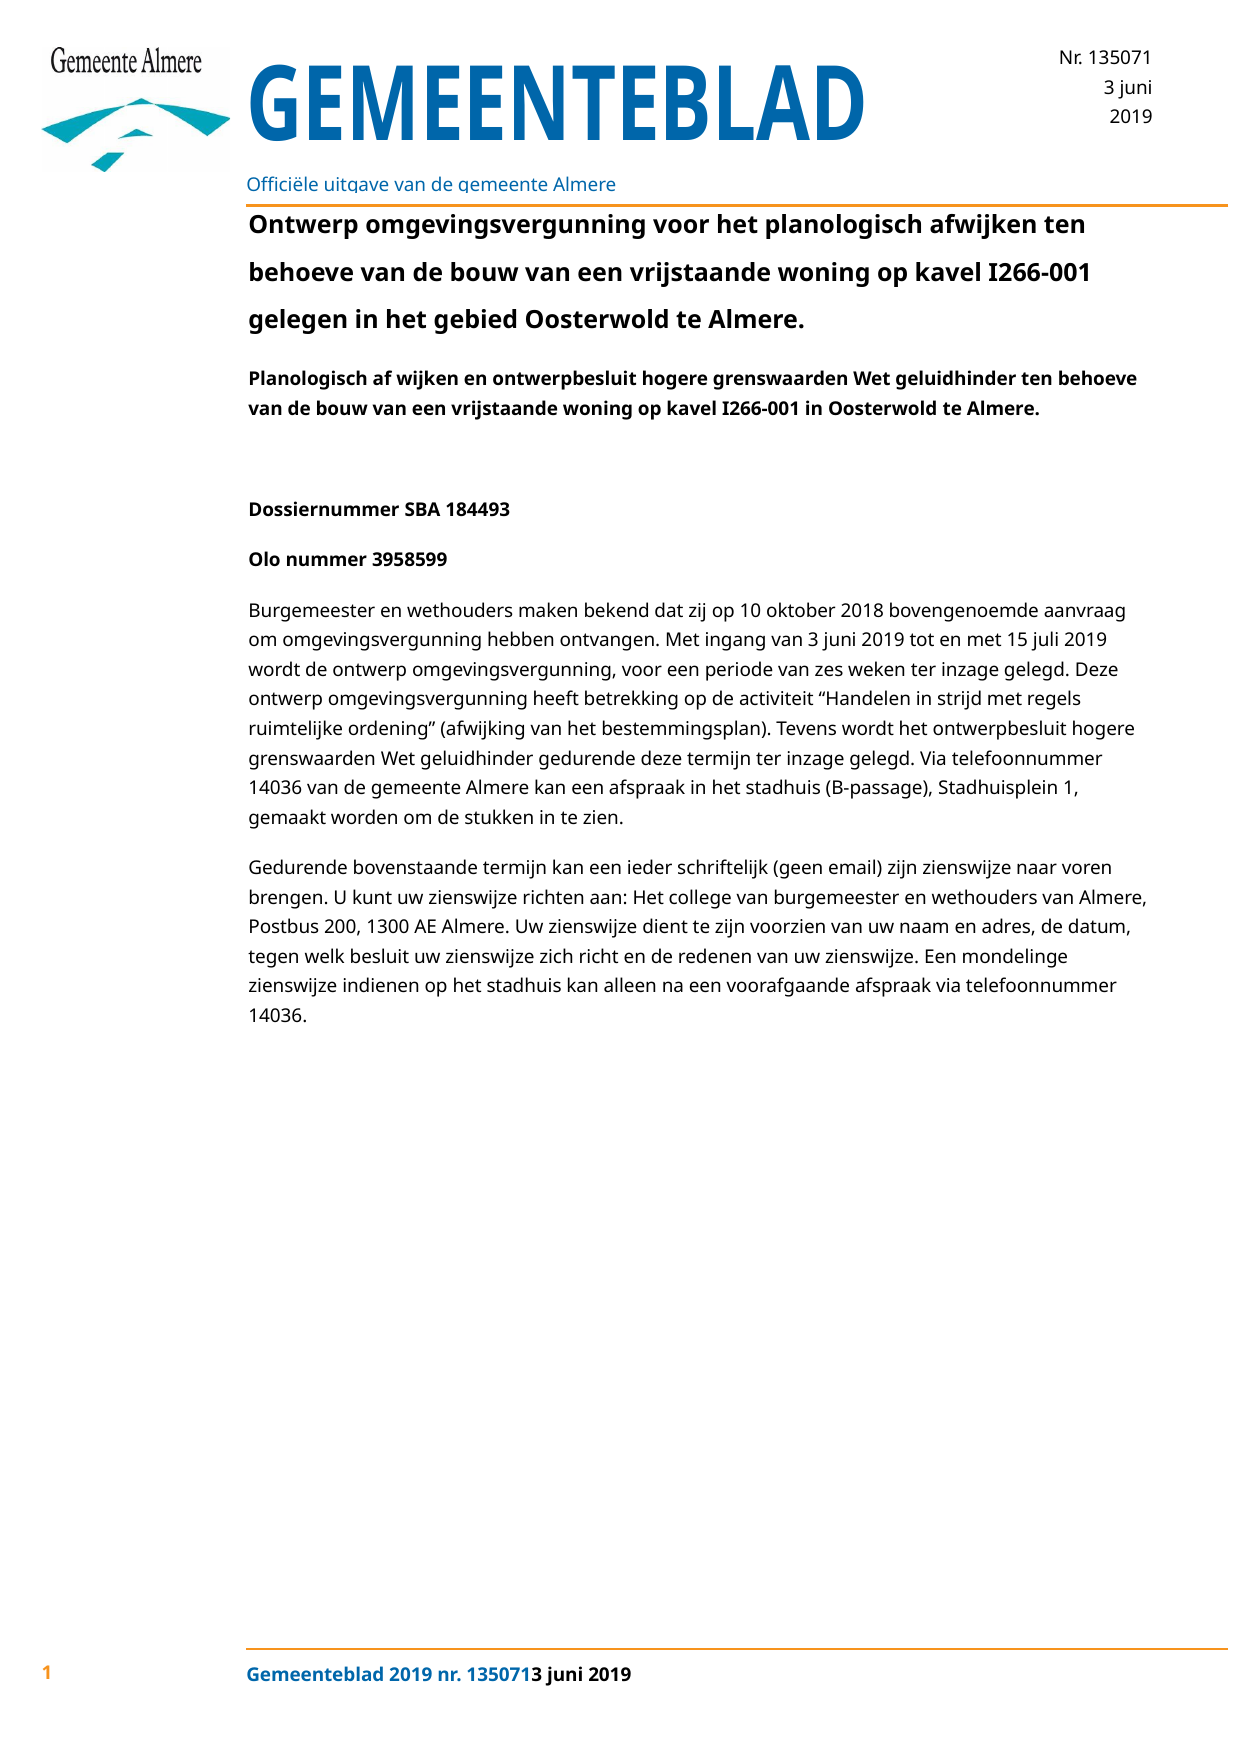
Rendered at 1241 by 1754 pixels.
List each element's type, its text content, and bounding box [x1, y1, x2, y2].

text Ontwerp omgevingsvergunning voor het planologisch afwijken ten behoeve van de bouw van een vrijstaande woning op kavel I266-001 gelegen in het gebied Oosterwold te Almere. [248, 207, 1152, 336]
text Olo nummer 3958599 [248, 546, 1152, 572]
text Planologisch af wijken en ontwerpbesluit hogere grenswaarden Wet geluidhinder ten behoeve van de bouw van een vrijstaande woning op kavel I266-001 in Oosterwold te Almere. [248, 366, 1152, 421]
text Gedurende bovenstaande termijn kan een ieder schriftelijk (geen email) zijn zienswijze naar voren brengen. U kunt uw zienswijze richten aan: Het college van burgemeester en wethouders van Almere, Postbus 200, 1300 AE Almere. Uw zienswijze dient te zijn voorzien van uw naam en adres, de datum, tegen welk besluit uw zienswijze zich richt en de redenen van uw zienswijze. Een mondelinge zienswijze indienen op het stadhuis kan alleen na een voorafgaande afspraak via telefoonnummer 14036. [248, 854, 1152, 1028]
text Burgemeester en wethouders maken bekend dat zij op 10 oktober 2018 bovengenoemde aanvraag om omgevingsvergunning hebben ontvangen. Met ingang van 3 juni 2019 tot en met 15 juli 2019 wordt de ontwerp omgevingsvergunning, voor een periode van zes weken ter inzage gelegd. Deze ontwerp omgevingsvergunning heeft betrekking op de activiteit “Handelen in strijd met regels ruimtelijke ordening” (afwijking van het bestemmingsplan). Tevens wordt het ontwerpbesluit hogere grenswaarden Wet geluidhinder gedurende deze termijn ter inzage gelegd. Via telefoonnummer 14036 van de gemeente Almere kan een afspraak in het stadhuis (B-passage), Stadhuisplein 1, gemaakt worden om de stukken in te zien. [248, 597, 1152, 829]
text Dossiernummer SBA 184493 [248, 496, 1152, 522]
picture [41, 47, 231, 172]
